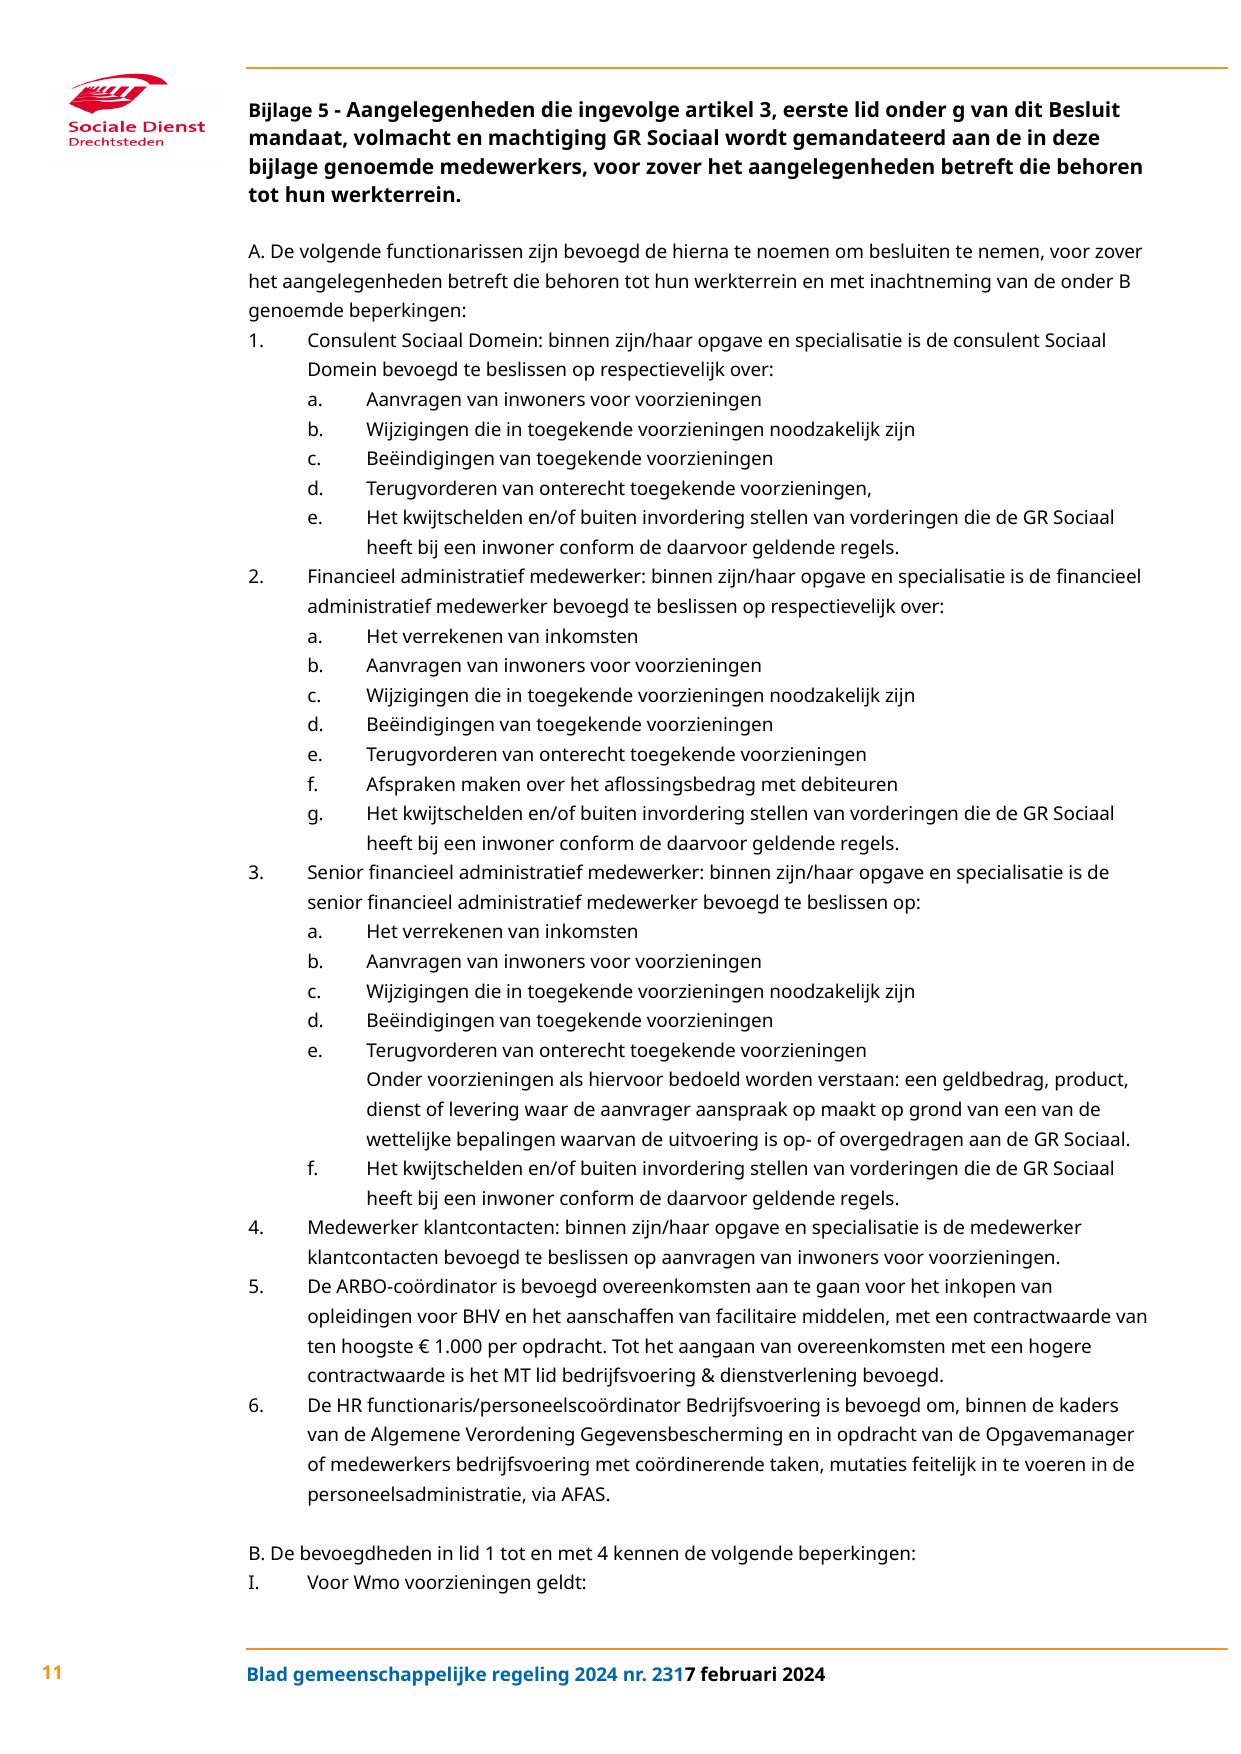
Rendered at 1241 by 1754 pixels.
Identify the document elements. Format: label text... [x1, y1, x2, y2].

list De HR functionaris/personeelscoördinator Bedrijfsvoering is bevoegd om, binnen de kaders van de Algemene Verordening Gegevensbescherming en in opdracht van de Opgavemanager of medewerkers bedrijfsvoering met coördinerende taken, mutaties feitelijk in te voeren in de personeelsadministratie, via AFAS. [248, 1392, 1152, 1506]
list Beëindigingen van toegekende voorzieningen [307, 445, 1152, 471]
list Financieel administratief medewerker: binnen zijn/haar opgave en specialisatie is de financieel administratief medewerker bevoegd te beslissen op respectievelijk over: [248, 564, 1152, 619]
text B. De bevoegdheden in lid 1 tot en met 4 kennen de volgende beperkingen: [248, 1540, 1152, 1566]
list Het kwijtschelden en/of buiten invordering stellen van vorderingen die de GR Sociaal heeft bij een inwoner conform de daarvoor geldende regels. [307, 1155, 1152, 1211]
text Bijlage 5 - Aangelegenheden die ingevolge artikel 3, eerste lid onder g van dit Besluit mandaat, volmacht en machtiging GR Sociaal wordt gemandateerd aan de in deze bijlage genoemde medewerkers, voor zover het aangelegenheden betreft die behoren tot hun werkterrein. [248, 95, 1152, 209]
list Onder voorzieningen als hiervoor bedoeld worden verstaan: een geldbedrag, product, dienst of levering waar de aanvrager aanspraak op maakt op grond van een van de wettelijke bepalingen waarvan de uitvoering is op- of overgedragen aan de GR Sociaal. [307, 1067, 1152, 1151]
list Wijzigingen die in toegekende voorzieningen noodzakelijk zijn [307, 416, 1152, 441]
list Beëindigingen van toegekende voorzieningen [307, 712, 1152, 737]
list Terugvorderen van onterecht toegekende voorzieningen [307, 1037, 1152, 1063]
list Senior financieel administratief medewerker: binnen zijn/haar opgave en specialisatie is de senior financieel administratief medewerker bevoegd te beslissen op: [248, 859, 1152, 915]
list Aanvragen van inwoners voor voorzieningen [307, 652, 1152, 678]
list Het verrekenen van inkomsten [307, 919, 1152, 944]
list Wijzigingen die in toegekende voorzieningen noodzakelijk zijn [307, 682, 1152, 708]
list Afspraken maken over het aflossingsbedrag met debiteuren [307, 771, 1152, 796]
list Voor Wmo voorzieningen geldt: [248, 1569, 1152, 1595]
list Beëindigingen van toegekende voorzieningen [307, 1007, 1152, 1033]
list Medewerker klantcontacten: binnen zijn/haar opgave en specialisatie is de medewerker klantcontacten bevoegd te beslissen op aanvragen van inwoners voor voorzieningen. [248, 1214, 1152, 1270]
text A. De volgende functionarissen zijn bevoegd de hierna te noemen om besluiten te nemen, voor zover het aangelegenheden betreft die behoren tot hun werkterrein en met inachtneming van de onder B genoemde beperkingen: [248, 238, 1152, 323]
list De ARBO-coördinator is bevoegd overeenkomsten aan te gaan voor het inkopen van opleidingen voor BHV en het aanschaffen van facilitaire middelen, met een contractwaarde van ten hoogste € 1.000 per opdracht. Tot het aangaan van overeenkomsten met een hogere contractwaarde is het MT lid bedrijfsvoering & dienstverlening bevoegd. [248, 1274, 1152, 1388]
list Consulent Sociaal Domein: binnen zijn/haar opgave en specialisatie is de consulent Sociaal Domein bevoegd te beslissen op respectievelijk over: [248, 327, 1152, 382]
list Wijzigingen die in toegekende voorzieningen noodzakelijk zijn [307, 978, 1152, 1003]
list Het kwijtschelden en/of buiten invordering stellen van vorderingen die de GR Sociaal heeft bij een inwoner conform de daarvoor geldende regels. [307, 504, 1152, 560]
list Terugvorderen van onterecht toegekende voorzieningen [307, 741, 1152, 767]
picture [41, 47, 231, 172]
list Aanvragen van inwoners voor voorzieningen [307, 948, 1152, 974]
list Terugvorderen van onterecht toegekende voorzieningen, [307, 475, 1152, 501]
list Het verrekenen van inkomsten [307, 623, 1152, 648]
list Aanvragen van inwoners voor voorzieningen [307, 386, 1152, 412]
list Het kwijtschelden en/of buiten invordering stellen van vorderingen die de GR Sociaal heeft bij een inwoner conform de daarvoor geldende regels. [307, 800, 1152, 856]
